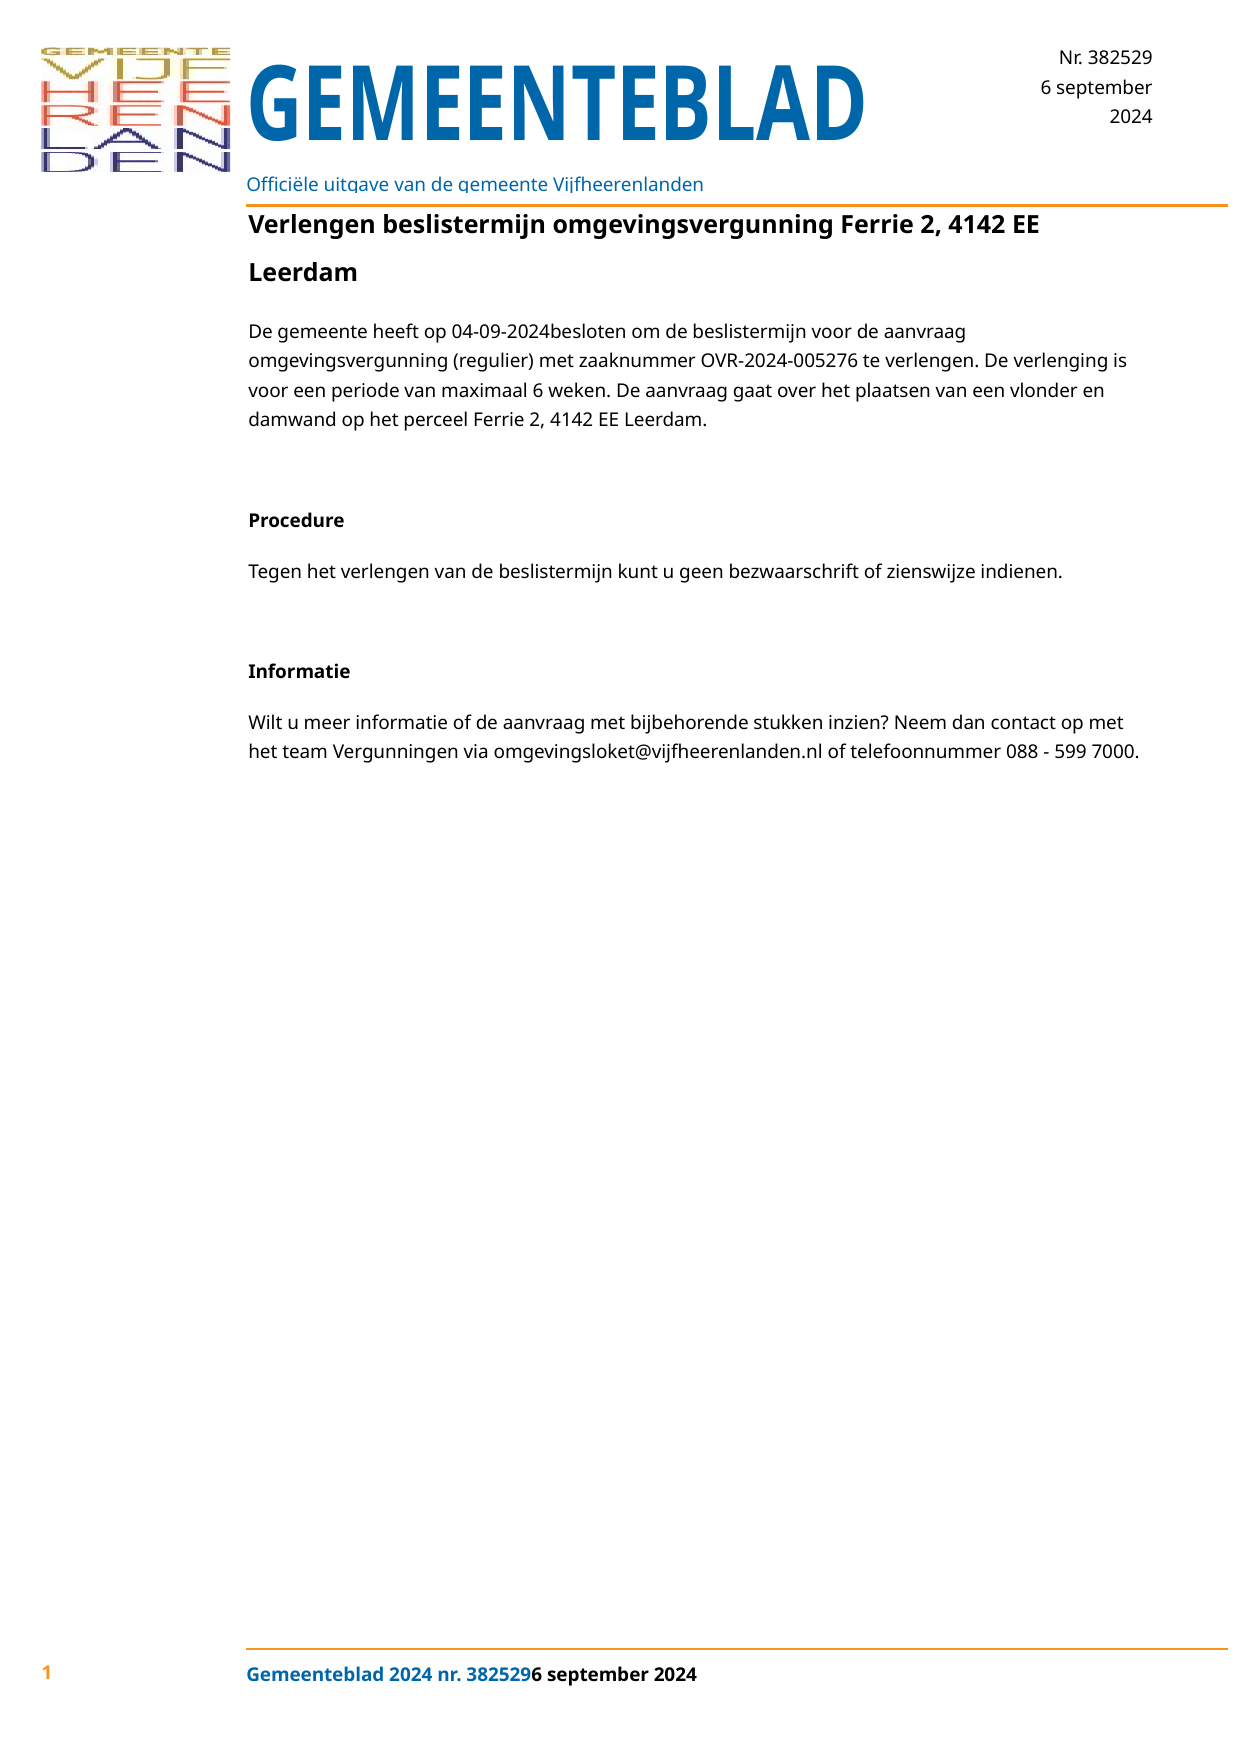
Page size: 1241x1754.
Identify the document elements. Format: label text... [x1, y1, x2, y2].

text Verlengen beslistermijn omgevingsvergunning Ferrie 2, 4142 EE Leerdam [248, 207, 1152, 288]
text Tegen het verlengen van de beslistermijn kunt u geen bezwaarschrift of zienswijze indienen. [248, 558, 1152, 584]
text De gemeente heeft op 04-09-2024besloten om de beslistermijn voor de aanvraag omgevingsvergunning (regulier) met zaaknummer OVR-2024-005276 te verlengen. De verlenging is voor een periode van maximaal 6 weken. De aanvraag gaat over het plaatsen van een vlonder en damwand op het perceel Ferrie 2, 4142 EE Leerdam. [248, 318, 1152, 432]
text Procedure [248, 507, 1152, 533]
text Wilt u meer informatie of de aanvraag met bijbehorende stukken inzien? Neem dan contact op met het team Vergunningen via omgevingsloket@vijfheerenlanden.nl of telefoonnummer 088 - 599 7000. [248, 709, 1152, 764]
picture [41, 47, 231, 172]
text Informatie [248, 659, 1152, 684]
